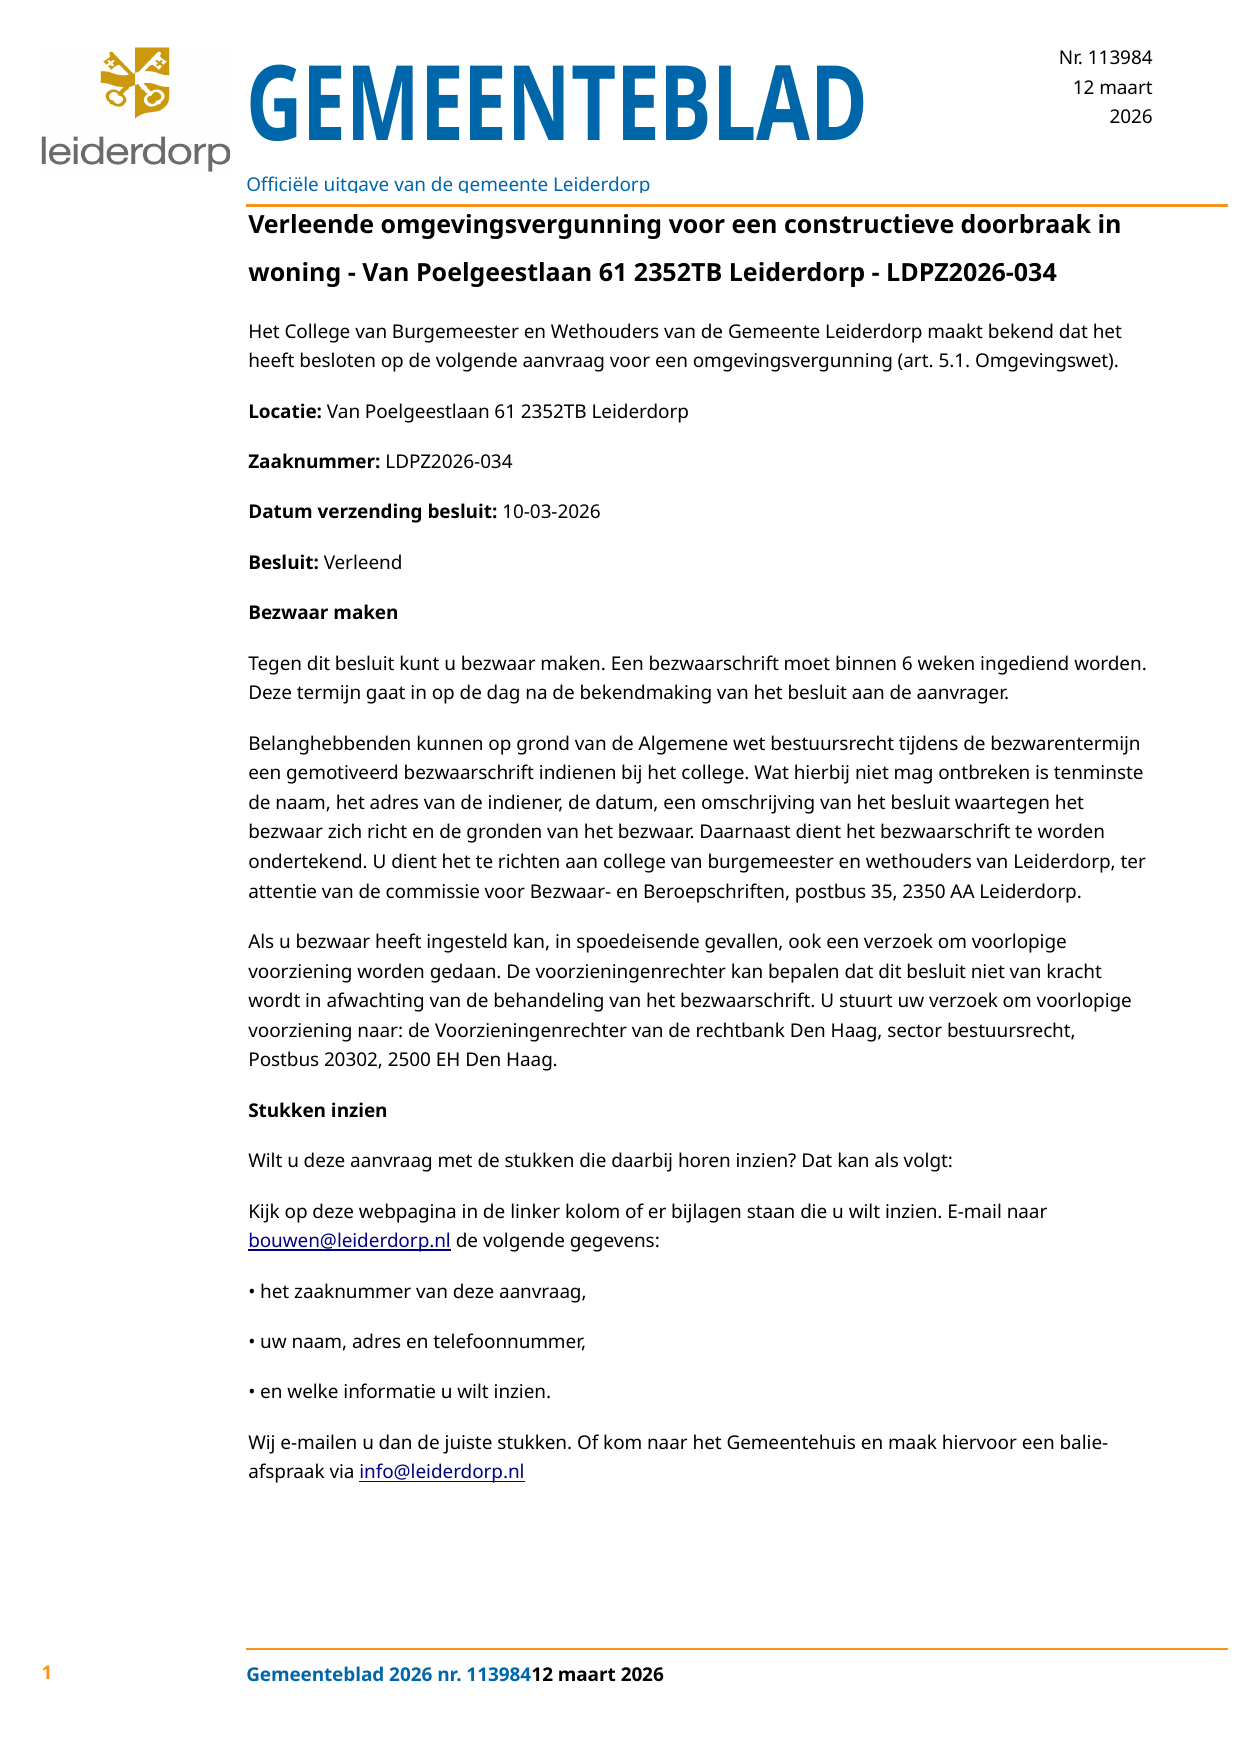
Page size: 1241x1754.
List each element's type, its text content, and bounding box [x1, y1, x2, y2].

text Kijk op deze webpagina in de linker kolom of er bijlagen staan die u wilt inzien. E-mail naar bouwen@leiderdorp.nl de volgende gegevens: [248, 1198, 1152, 1253]
text Wij e-mailen u dan de juiste stukken. Of kom naar het Gemeentehuis en maak hiervoor een balie-afspraak via info@leiderdorp.nl [248, 1429, 1152, 1484]
text Verleende omgevingsvergunning voor een constructieve doorbraak in woning - Van Poelgeestlaan 61 2352TB Leiderdorp - LDPZ2026-034 [248, 207, 1152, 288]
text Besluit: Verleend [248, 549, 1152, 575]
text • uw naam, adres en telefoonnummer, [248, 1328, 1152, 1354]
text • en welke informatie u wilt inzien. [248, 1379, 1152, 1404]
picture [41, 47, 231, 172]
text • het zaaknummer van deze aanvraag, [248, 1278, 1152, 1304]
text Stukken inzien [248, 1097, 1152, 1123]
text Wilt u deze aanvraag met de stukken die daarbij horen inzien? Dat kan als volgt: [248, 1147, 1152, 1173]
text Bezwaar maken [248, 599, 1152, 625]
text Tegen dit besluit kunt u bezwaar maken. Een bezwaarschrift moet binnen 6 weken ingediend worden. Deze termijn gaat in op de dag na de bekendmaking van het besluit aan de aanvrager. [248, 650, 1152, 705]
text Zaaknummer: LDPZ2026-034 [248, 448, 1152, 474]
text Locatie: Van Poelgeestlaan 61 2352TB Leiderdorp [248, 398, 1152, 424]
text Datum verzending besluit: 10-03-2026 [248, 499, 1152, 524]
text Belanghebbenden kunnen op grond van de Algemene wet bestuursrecht tijdens de bezwarentermijn een gemotiveerd bezwaarschrift indienen bij het college. Wat hierbij niet mag ontbreken is tenminste de naam, het adres van de indiener, de datum, een omschrijving van het besluit waartegen het bezwaar zich richt en de gronden van het bezwaar. Daarnaast dient het bezwaarschrift te worden ondertekend. U dient het te richten aan college van burgemeester en wethouders van Leiderdorp, ter attentie van de commissie voor Bezwaar- en Beroepschriften, postbus 35, 2350 AA Leiderdorp. [248, 730, 1152, 904]
text Het College van Burgemeester en Wethouders van de Gemeente Leiderdorp maakt bekend dat het heeft besloten op de volgende aanvraag voor een omgevingsvergunning (art. 5.1. Omgevingswet). [248, 318, 1152, 373]
text Als u bezwaar heeft ingesteld kan, in spoedeisende gevallen, ook een verzoek om voorlopige voorziening worden gedaan. De voorzieningenrechter kan bepalen dat dit besluit niet van kracht wordt in afwachting van de behandeling van het bezwaarschrift. U stuurt uw verzoek om voorlopige voorziening naar: de Voorzieningenrechter van de rechtbank Den Haag, sector bestuursrecht, Postbus 20302, 2500 EH Den Haag. [248, 928, 1152, 1072]
